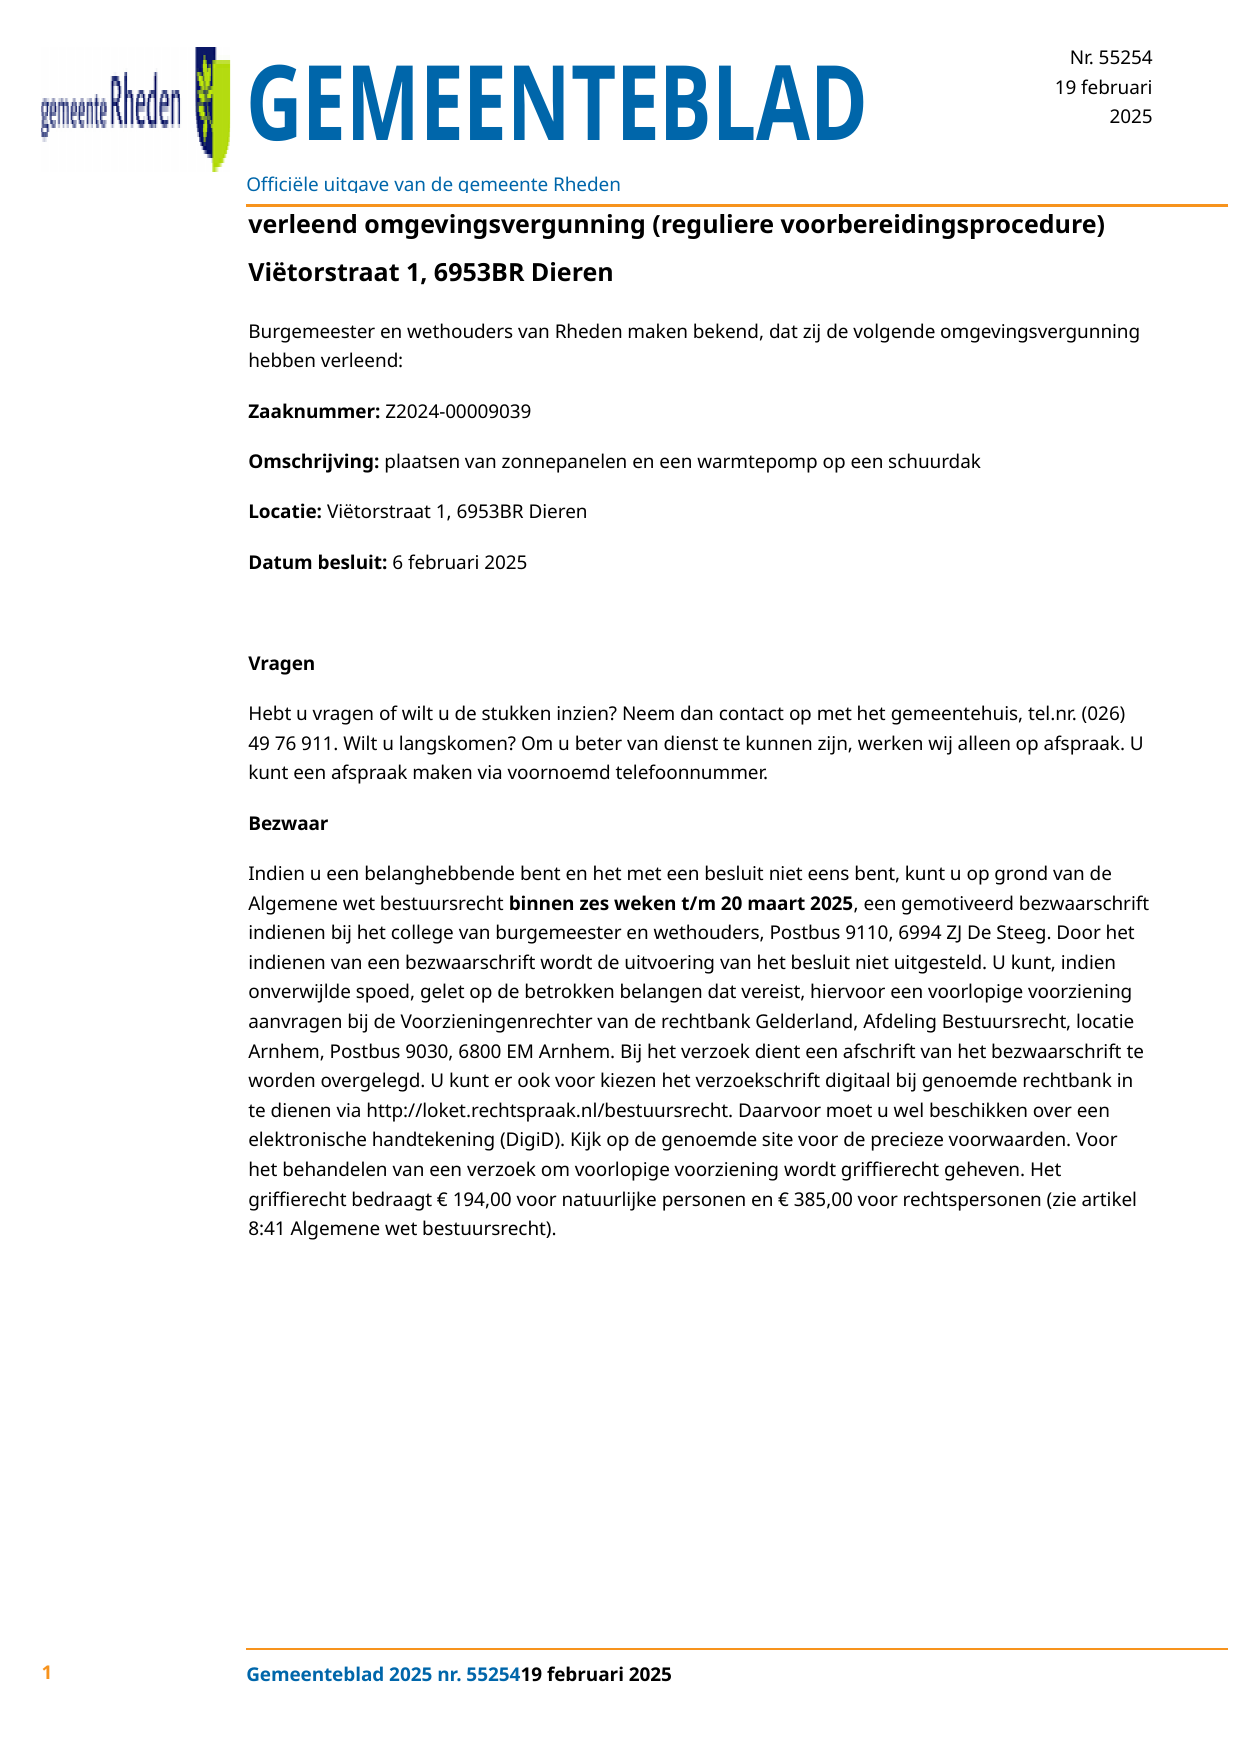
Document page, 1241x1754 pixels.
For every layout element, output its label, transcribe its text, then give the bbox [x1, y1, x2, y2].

picture [41, 47, 231, 172]
text Indien u een belanghebbende bent en het met een besluit niet eens bent, kunt u op grond van de Algemene wet bestuursrecht binnen zes weken t/m 20 maart 2025, een gemotiveerd bezwaarschrift indienen bij het college van burgemeester en wethouders, Postbus 9110, 6994 ZJ De Steeg. Door het indienen van een bezwaarschrift wordt de uitvoering van het besluit niet uitgesteld. U kunt, indien onverwijlde spoed, gelet op de betrokken belangen dat vereist, hiervoor een voorlopige voorziening aanvragen bij de Voorzieningenrechter van de rechtbank Gelderland, Afdeling Bestuursrecht, locatie Arnhem, Postbus 9030, 6800 EM Arnhem. Bij het verzoek dient een afschrift van het bezwaarschrift te worden overgelegd. U kunt er ook voor kiezen het verzoekschrift digitaal bij genoemde rechtbank in te dienen via http://loket.rechtspraak.nl/bestuursrecht. Daarvoor moet u wel beschikken over een elektronische handtekening (DigiD). Kijk op de genoemde site voor de precieze voorwaarden. Voor het behandelen van een verzoek om voorlopige voorziening wordt griffierecht geheven. Het griffierecht bedraagt € 194,00 voor natuurlijke personen en € 385,00 voor rechtspersonen (zie artikel 8:41 Algemene wet bestuursrecht). [248, 860, 1152, 1241]
text Vragen [248, 650, 1152, 676]
text Omschrijving: plaatsen van zonnepanelen en een warmtepomp op een schuurdak [248, 448, 1152, 474]
text Locatie: Viëtorstraat 1, 6953BR Dieren [248, 499, 1152, 524]
text verleend omgevingsvergunning (reguliere voorbereidingsprocedure) Viëtorstraat 1, 6953BR Dieren [248, 207, 1152, 288]
text Bezwaar [248, 810, 1152, 836]
text Hebt u vragen of wilt u de stukken inzien? Neem dan contact op met het gemeentehuis, tel.nr. (026) 49 76 911. Wilt u langskomen? Om u beter van dienst te kunnen zijn, werken wij alleen op afspraak. U kunt een afspraak maken via voornoemd telefoonnummer. [248, 700, 1152, 785]
text Zaaknummer: Z2024-00009039 [248, 398, 1152, 424]
text Datum besluit: 6 februari 2025 [248, 549, 1152, 575]
text Burgemeester en wethouders van Rheden maken bekend, dat zij de volgende omgevingsvergunning hebben verleend: [248, 318, 1152, 373]
